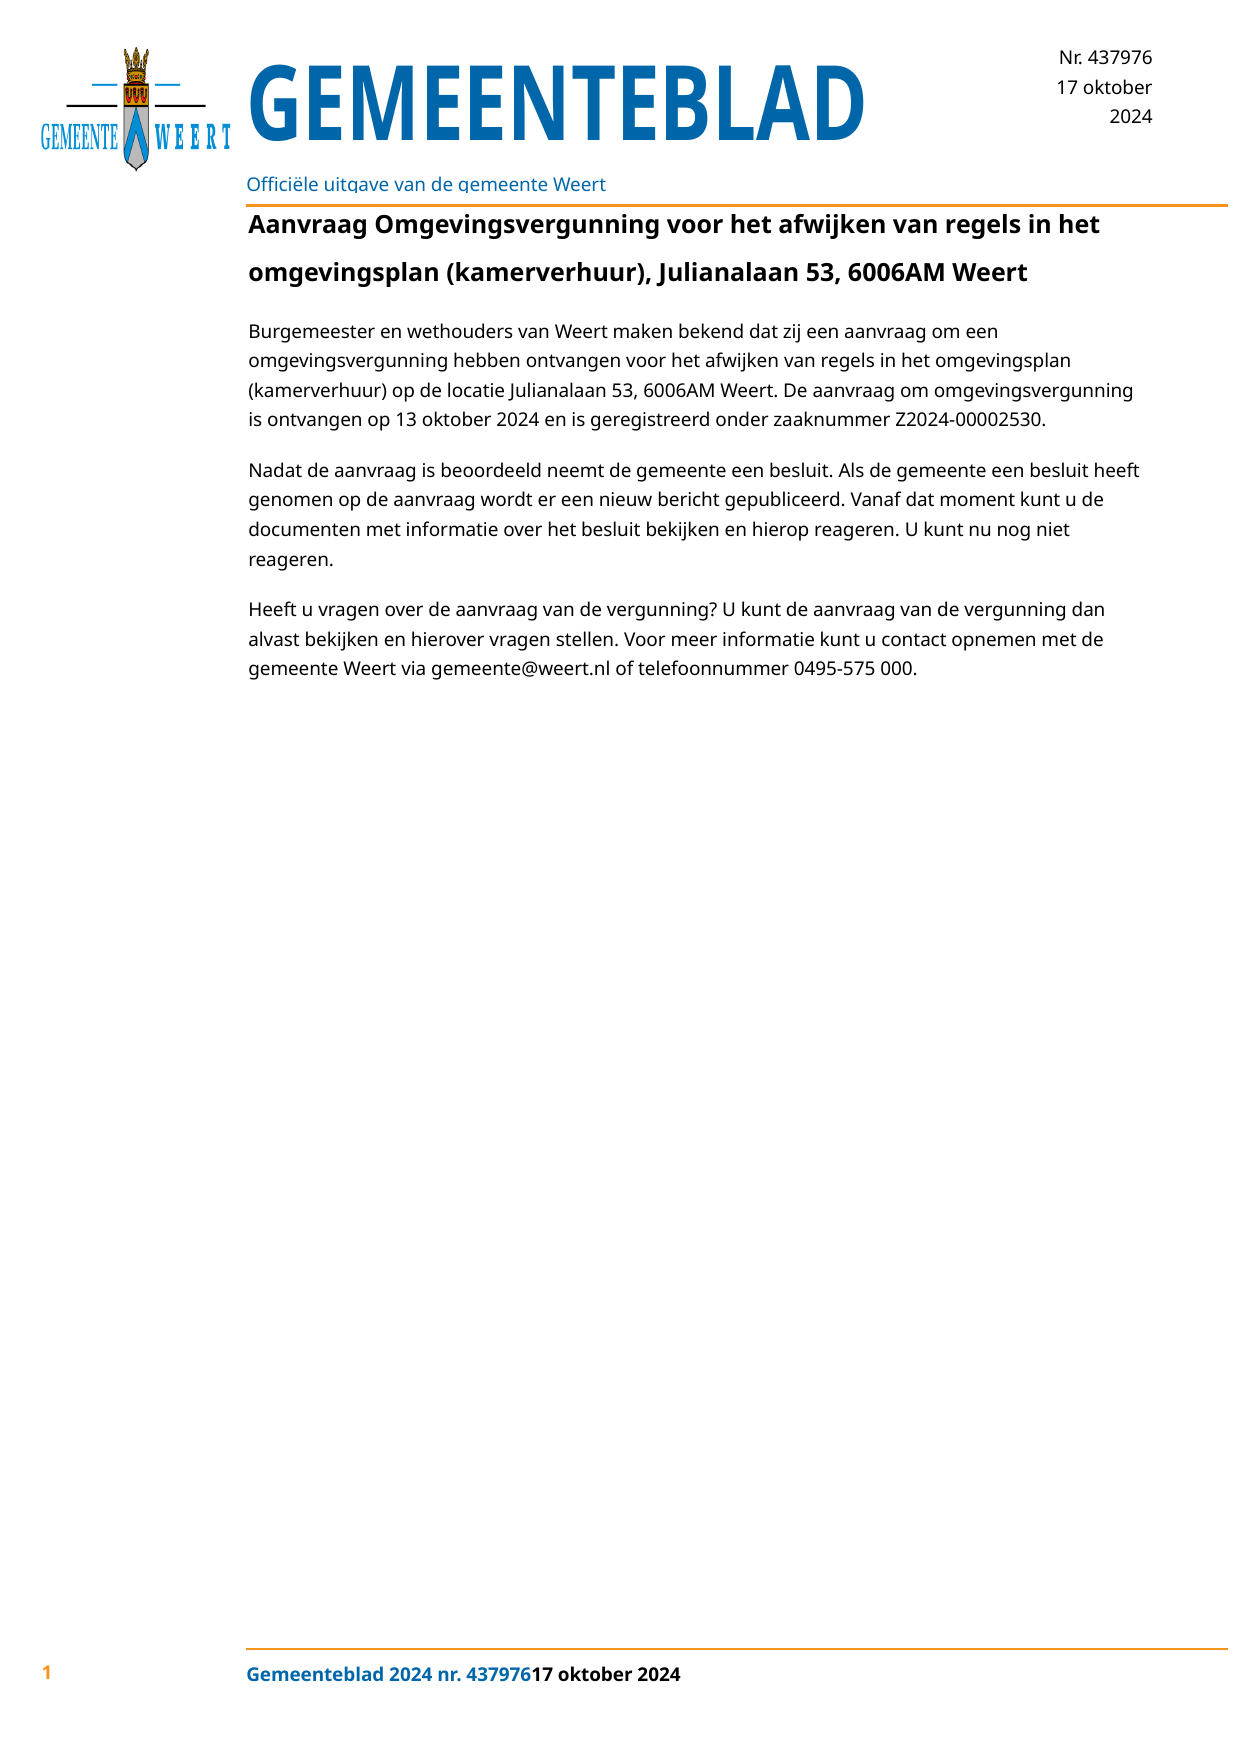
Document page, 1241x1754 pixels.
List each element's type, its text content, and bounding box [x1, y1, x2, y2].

text Heeft u vragen over de aanvraag van de vergunning? U kunt de aanvraag van de vergunning dan alvast bekijken en hierover vragen stellen. Voor meer informatie kunt u contact opnemen met de gemeente Weert via gemeente@weert.nl of telefoonnummer 0495-575 000. [248, 596, 1152, 681]
text Nadat de aanvraag is beoordeeld neemt de gemeente een besluit. Als de gemeente een besluit heeft genomen op de aanvraag wordt er een nieuw bericht gepubliceerd. Vanaf dat moment kunt u de documenten met informatie over het besluit bekijken en hierop reageren. U kunt nu nog niet reageren. [248, 457, 1152, 572]
picture [41, 47, 231, 172]
text Burgemeester en wethouders van Weert maken bekend dat zij een aanvraag om een omgevingsvergunning hebben ontvangen voor het afwijken van regels in het omgevingsplan (kamerverhuur) op de locatie Julianalaan 53, 6006AM Weert. De aanvraag om omgevingsvergunning is ontvangen op 13 oktober 2024 en is geregistreerd onder zaaknummer Z2024-00002530. [248, 318, 1152, 432]
text Aanvraag Omgevingsvergunning voor het afwijken van regels in het omgevingsplan (kamerverhuur), Julianalaan 53, 6006AM Weert [248, 207, 1152, 288]
